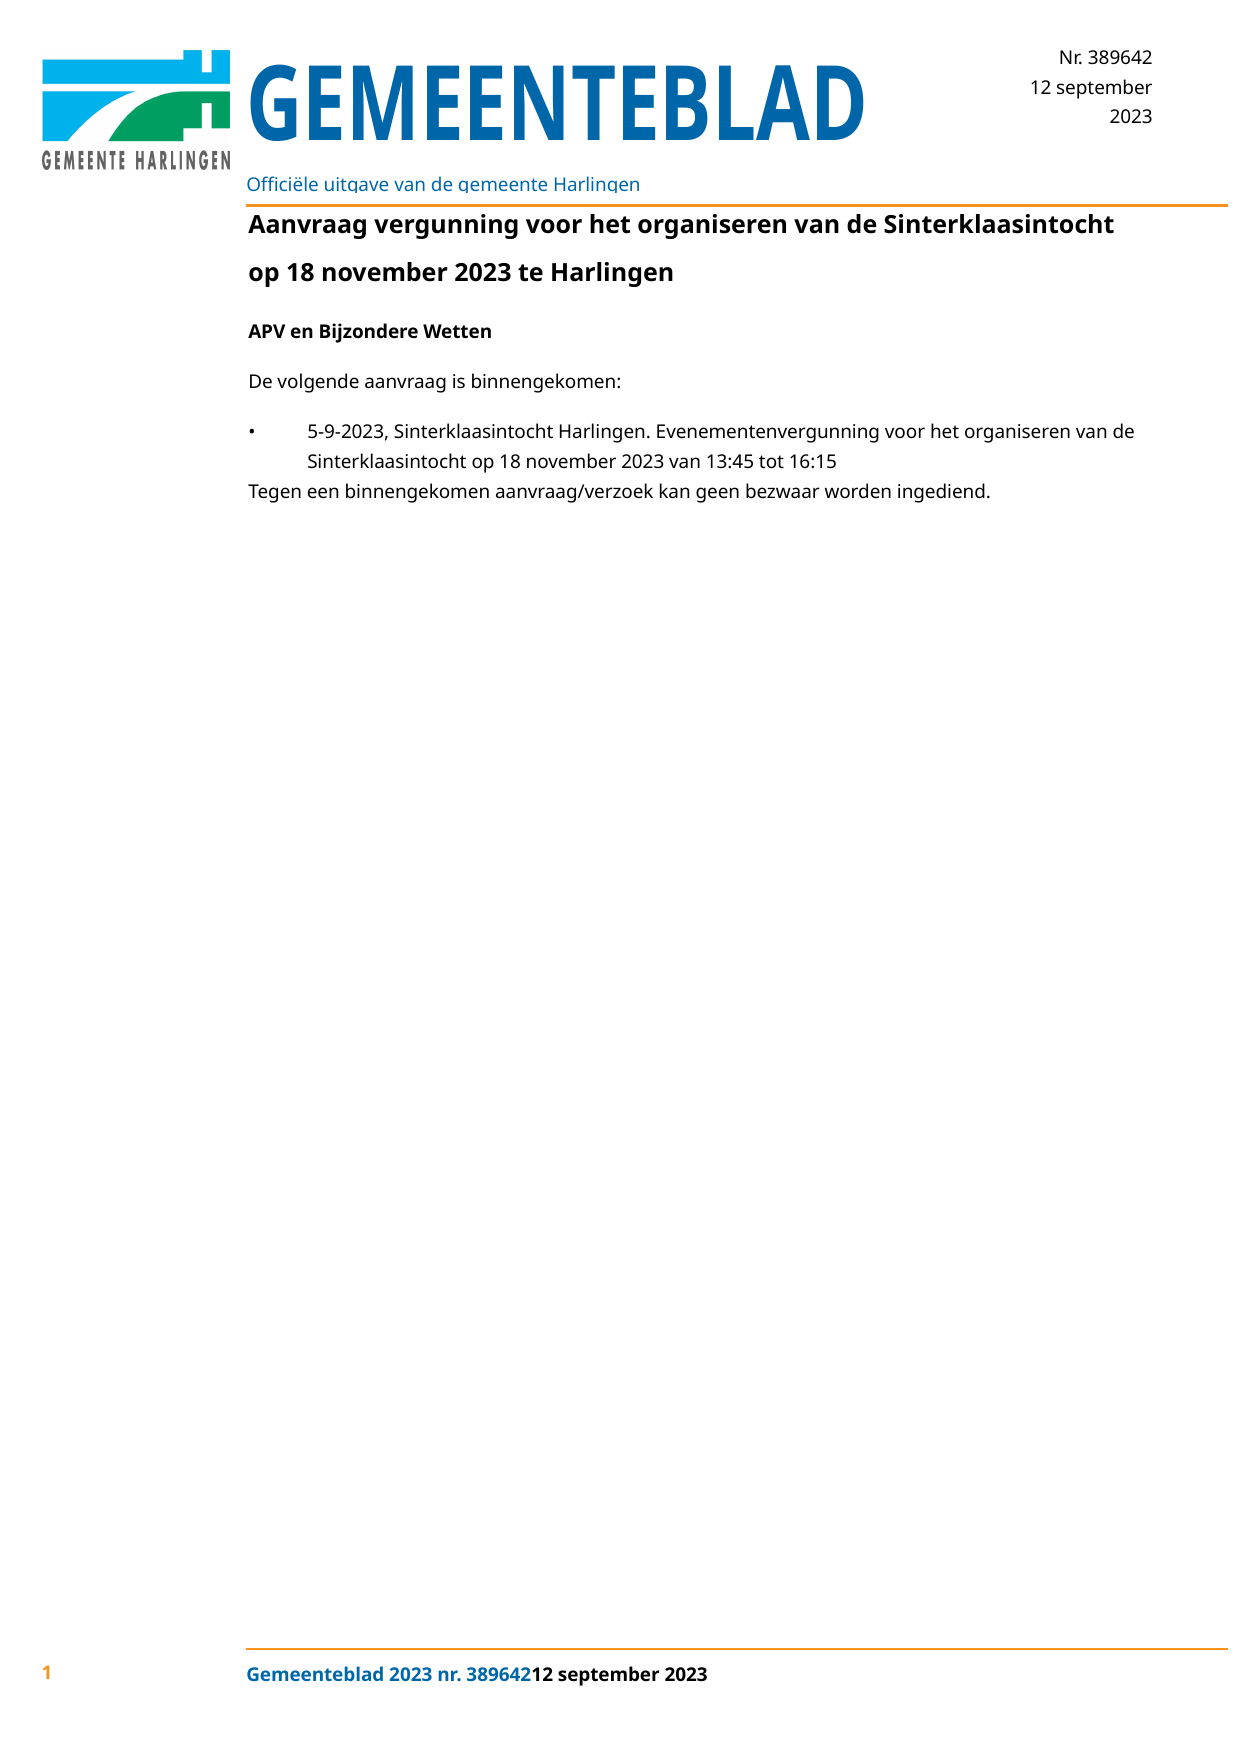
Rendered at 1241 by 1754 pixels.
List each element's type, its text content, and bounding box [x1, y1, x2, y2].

picture [41, 47, 231, 172]
text Tegen een binnengekomen aanvraag/verzoek kan geen bezwaar worden ingediend. [248, 478, 1152, 504]
text APV en Bijzondere Wetten [248, 318, 1152, 344]
text De volgende aanvraag is binnengekomen: [248, 368, 1152, 394]
list 5-9-2023, Sinterklaasintocht Harlingen. Evenementenvergunning voor het organiseren van de Sinterklaasintocht op 18 november 2023 van 13:45 tot 16:15 [248, 419, 1152, 474]
text Aanvraag vergunning voor het organiseren van de Sinterklaasintocht op 18 november 2023 te Harlingen [248, 207, 1152, 288]
